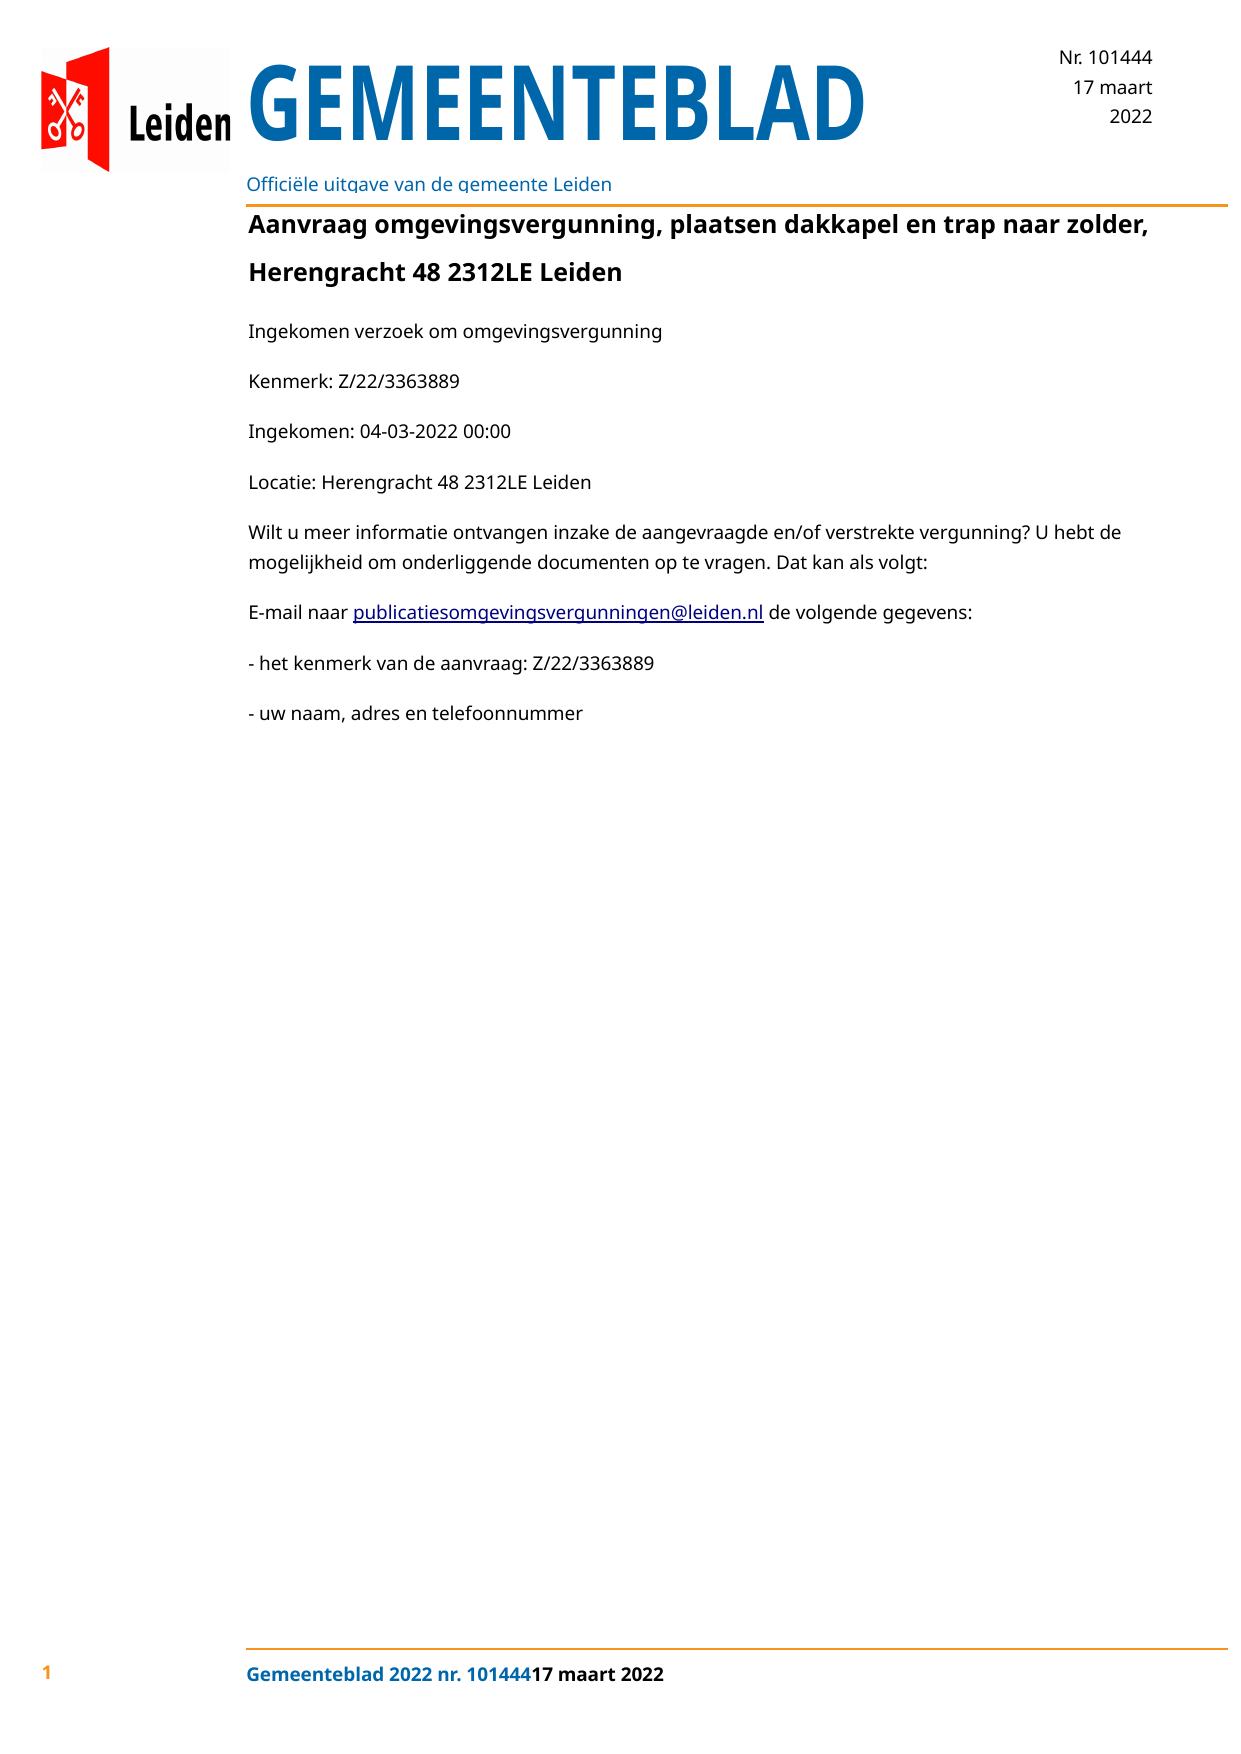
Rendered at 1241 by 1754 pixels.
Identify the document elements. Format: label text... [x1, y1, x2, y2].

text Wilt u meer informatie ontvangen inzake de aangevraagde en/of verstrekte vergunning? U hebt de mogelijkheid om onderliggende documenten op te vragen. Dat kan als volgt: [248, 519, 1152, 575]
text Kenmerk: Z/22/3363889 [248, 368, 1152, 394]
text - het kenmerk van de aanvraag: Z/22/3363889 [248, 650, 1152, 676]
picture [41, 47, 231, 172]
text E-mail naar publicatiesomgevingsvergunningen@leiden.nl de volgende gegevens: [248, 599, 1152, 625]
text - uw naam, adres en telefoonnummer [248, 700, 1152, 726]
text Locatie: Herengracht 48 2312LE Leiden [248, 469, 1152, 495]
text Ingekomen: 04-03-2022 00:00 [248, 419, 1152, 444]
text Ingekomen verzoek om omgevingsvergunning [248, 318, 1152, 344]
text Aanvraag omgevingsvergunning, plaatsen dakkapel en trap naar zolder, Herengracht 48 2312LE Leiden [248, 207, 1152, 288]
